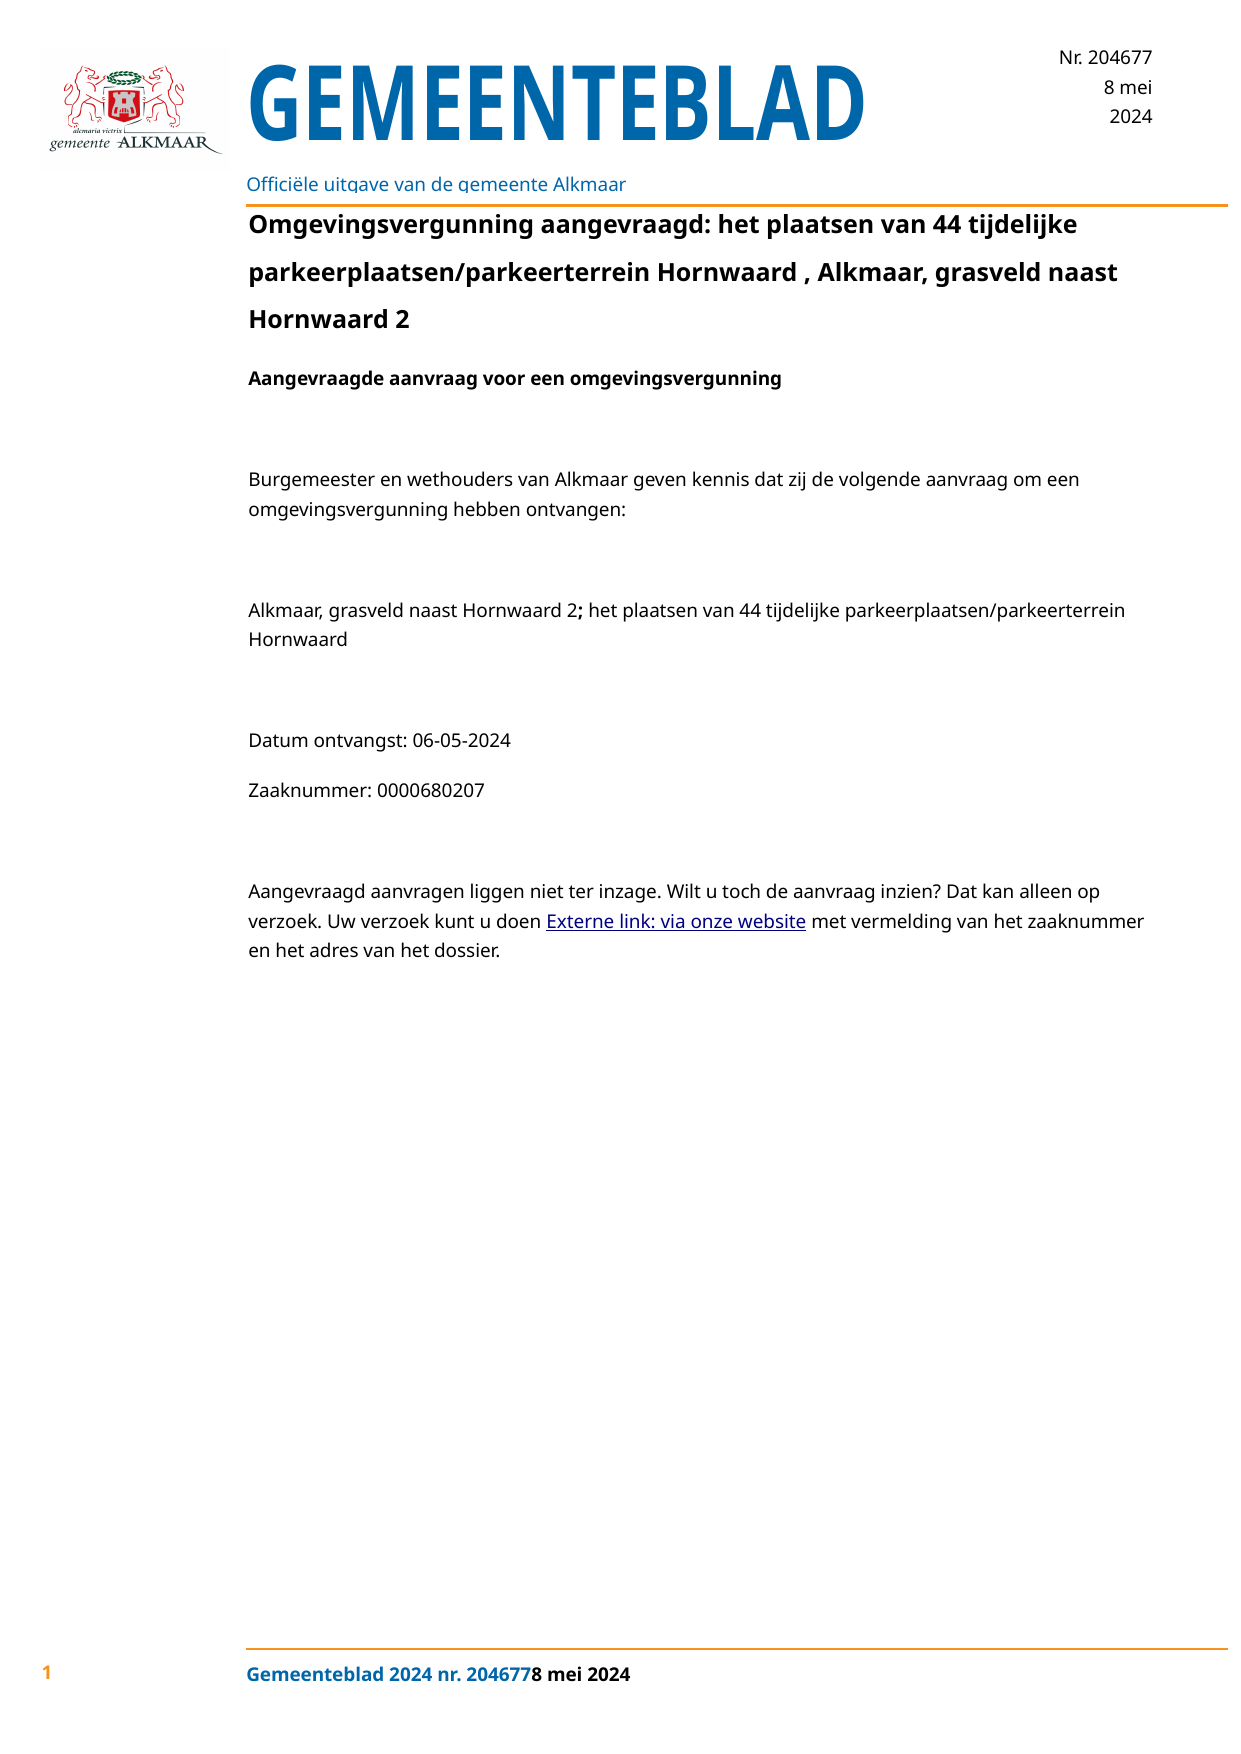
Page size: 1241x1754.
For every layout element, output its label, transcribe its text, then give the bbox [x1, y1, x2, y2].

text Aangevraagde aanvraag voor een omgevingsvergunning [248, 366, 1152, 391]
picture [41, 47, 231, 172]
text Zaaknummer: 0000680207 [248, 778, 1152, 803]
text Datum ontvangst: 06-05-2024 [248, 727, 1152, 753]
text Alkmaar, grasveld naast Hornwaard 2; het plaatsen van 44 tijdelijke parkeerplaatsen/parkeerterrein Hornwaard [248, 597, 1152, 652]
text Aangevraagd aanvragen liggen niet ter inzage. Wilt u toch de aanvraag inzien? Dat kan alleen op verzoek. Uw verzoek kunt u doen Externe link: via onze website met vermelding van het zaaknummer en het adres van het dossier. [248, 878, 1152, 963]
text Omgevingsvergunning aangevraagd: het plaatsen van 44 tijdelijke parkeerplaatsen/parkeerterrein Hornwaard , Alkmaar, grasveld naast Hornwaard 2 [248, 207, 1152, 336]
text Burgemeester en wethouders van Alkmaar geven kennis dat zij de volgende aanvraag om een omgevingsvergunning hebben ontvangen: [248, 466, 1152, 522]
